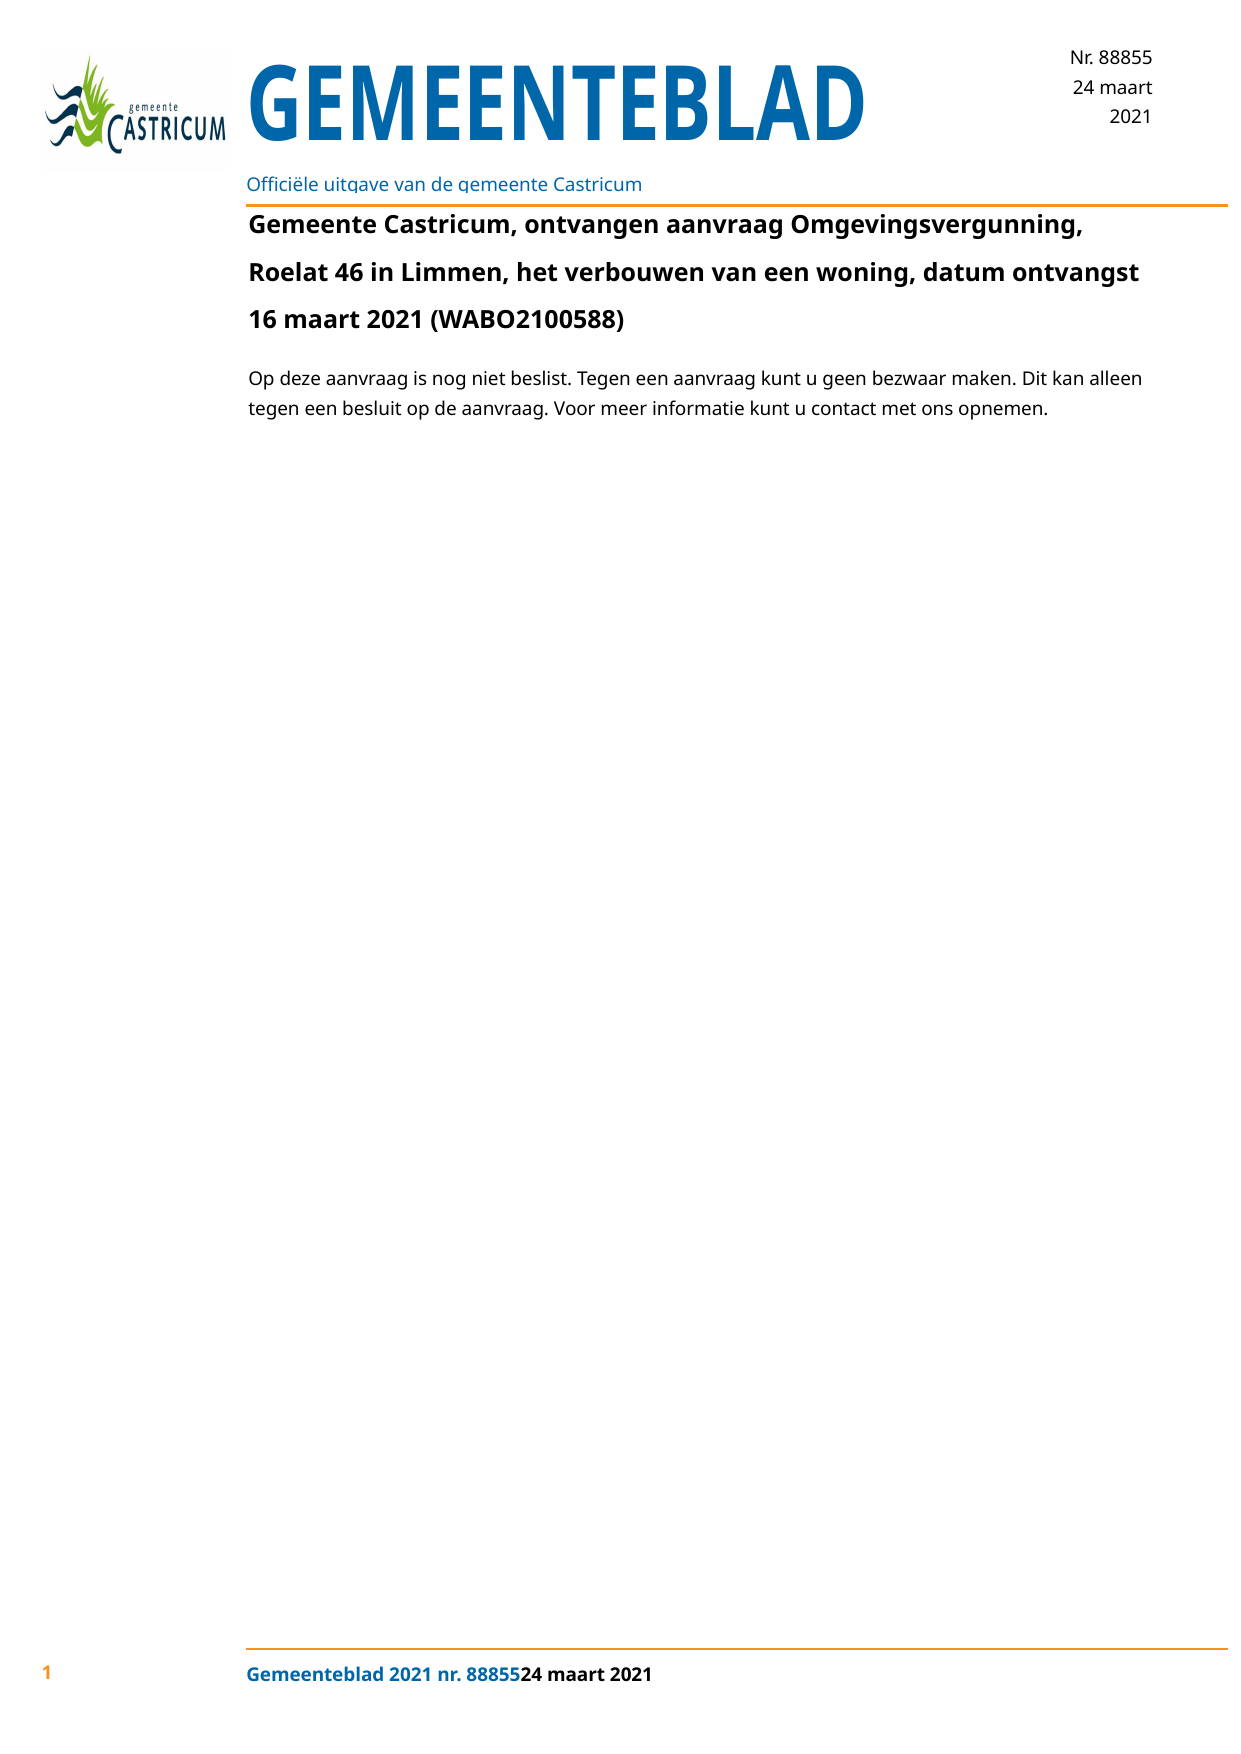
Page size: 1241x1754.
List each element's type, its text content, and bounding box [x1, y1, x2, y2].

text Gemeente Castricum, ontvangen aanvraag Omgevingsvergunning, Roelat 46 in Limmen, het verbouwen van een woning, datum ontvangst 16 maart 2021 (WABO2100588) [248, 207, 1152, 336]
picture [41, 47, 231, 172]
text Op deze aanvraag is nog niet beslist. Tegen een aanvraag kunt u geen bezwaar maken. Dit kan alleen tegen een besluit op de aanvraag. Voor meer informatie kunt u contact met ons opnemen. [248, 366, 1152, 421]
